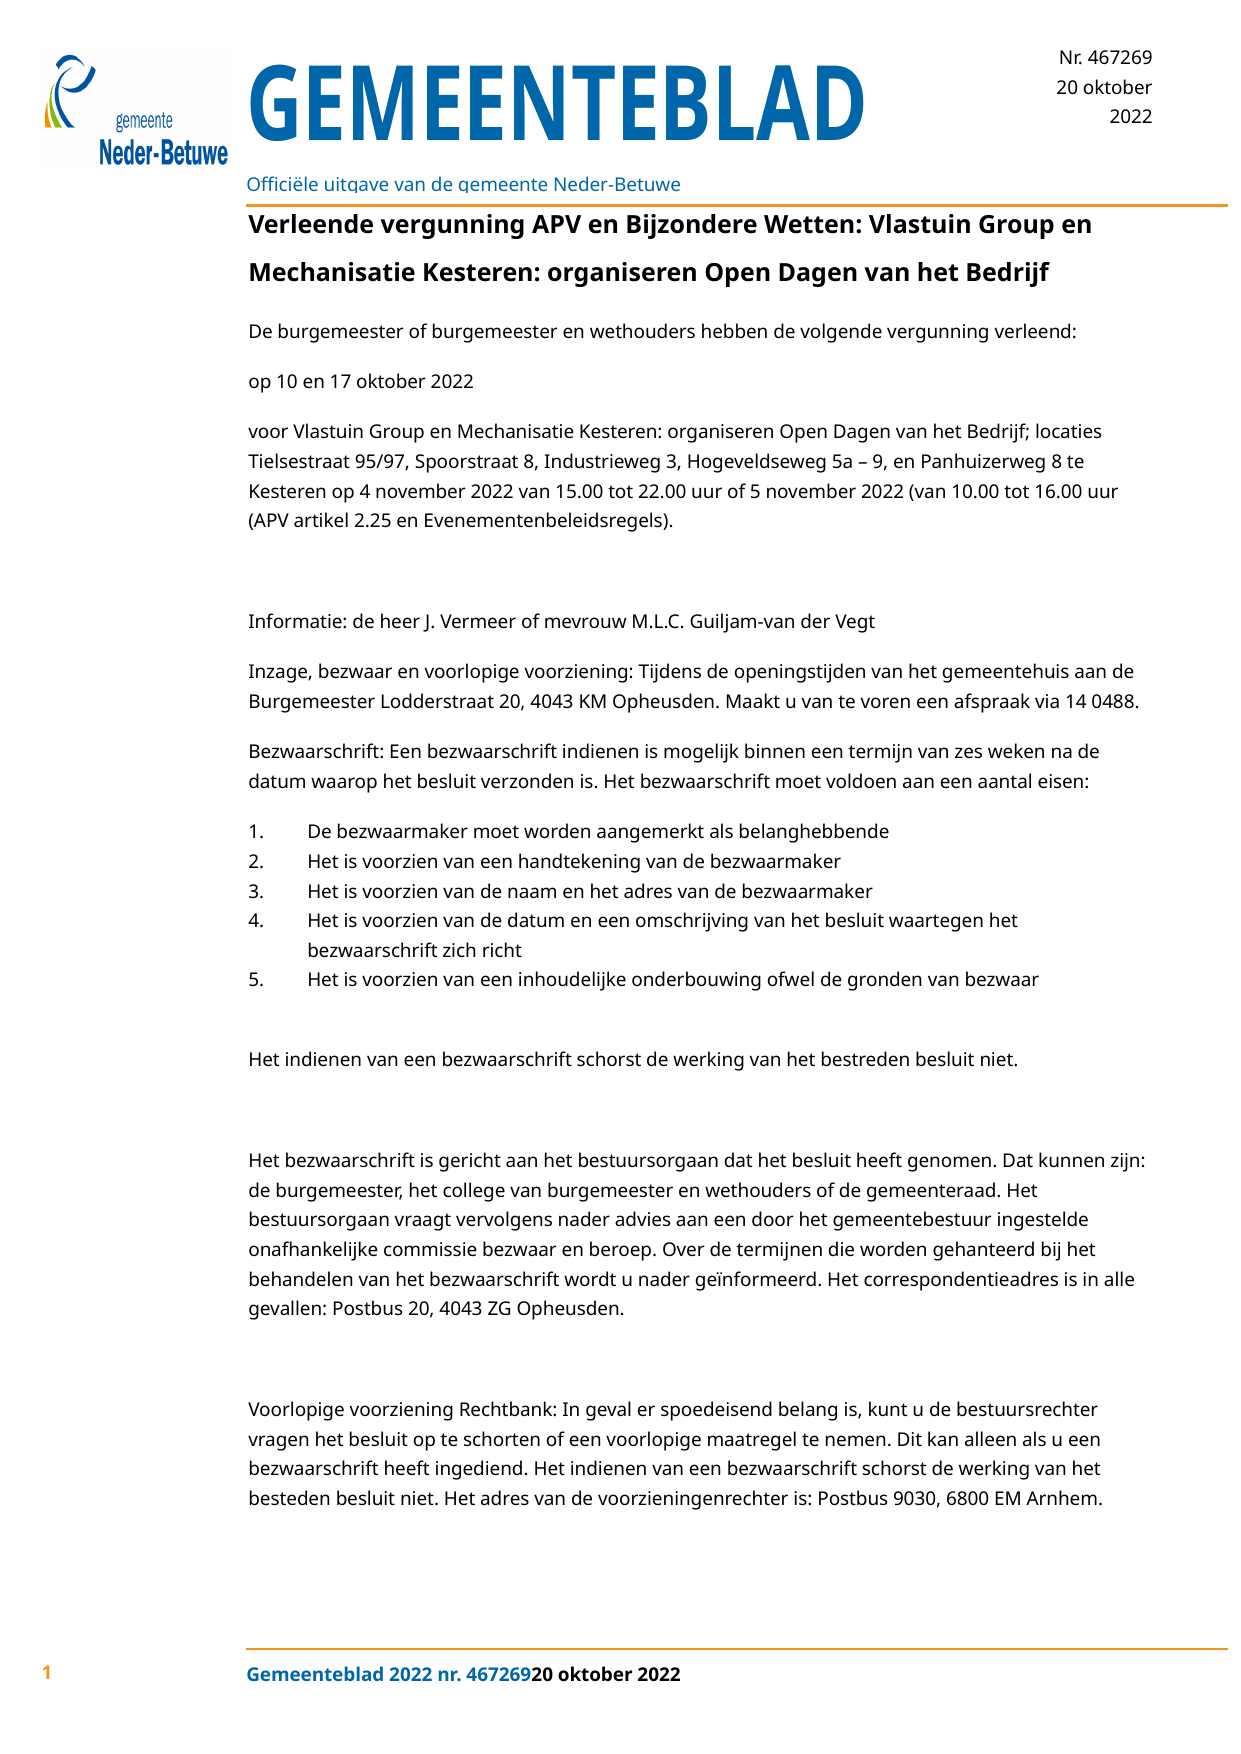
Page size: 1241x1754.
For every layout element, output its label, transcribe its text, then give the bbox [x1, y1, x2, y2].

list Het is voorzien van de datum en een omschrijving van het besluit waartegen het bezwaarschrift zich richt [248, 907, 1152, 963]
list Het is voorzien van de naam en het adres van de bezwaarmaker [248, 878, 1152, 904]
text Bezwaarschrift: Een bezwaarschrift indienen is mogelijk binnen een termijn van zes weken na de datum waarop het besluit verzonden is. Het bezwaarschrift moet voldoen aan een aantal eisen: [248, 739, 1152, 794]
text Verleende vergunning APV en Bijzondere Wetten: Vlastuin Group en Mechanisatie Kesteren: organiseren Open Dagen van het Bedrijf [248, 207, 1152, 288]
text voor Vlastuin Group en Mechanisatie Kesteren: organiseren Open Dagen van het Bedrijf; locaties Tielsestraat 95/97, Spoorstraat 8, Industrieweg 3, Hogeveldseweg 5a – 9, en Panhuizerweg 8 te Kesteren op 4 november 2022 van 15.00 tot 22.00 uur of 5 november 2022 (van 10.00 tot 16.00 uur (APV artikel 2.25 en Evenementenbeleidsregels). [248, 419, 1152, 533]
picture [41, 47, 231, 172]
list Het is voorzien van een handtekening van de bezwaarmaker [248, 848, 1152, 874]
text Informatie: de heer J. Vermeer of mevrouw M.L.C. Guiljam-van der Vegt [248, 608, 1152, 634]
text Voorlopige voorziening Rechtbank: In geval er spoedeisend belang is, kunt u de bestuursrechter vragen het besluit op te schorten of een voorlopige maatregel te nemen. Dit kan alleen als u een bezwaarschrift heeft ingediend. Het indienen van een bezwaarschrift schorst de werking van het besteden besluit niet. Het adres van de voorzieningenrechter is: Postbus 9030, 6800 EM Arnhem. [248, 1396, 1152, 1511]
list Het is voorzien van een inhoudelijke onderbouwing ofwel de gronden van bezwaar [248, 967, 1152, 992]
text Het indienen van een bezwaarschrift schorst de werking van het bestreden besluit niet. [248, 1047, 1152, 1072]
list De bezwaarmaker moet worden aangemerkt als belanghebbende [248, 819, 1152, 844]
text Inzage, bezwaar en voorlopige voorziening: Tijdens de openingstijden van het gemeentehuis aan de Burgemeester Lodderstraat 20, 4043 KM Opheusden. Maakt u van te voren een afspraak via 14 0488. [248, 659, 1152, 714]
text op 10 en 17 oktober 2022 [248, 368, 1152, 394]
text De burgemeester of burgemeester en wethouders hebben de volgende vergunning verleend: [248, 318, 1152, 344]
text Het bezwaarschrift is gericht aan het bestuursorgaan dat het besluit heeft genomen. Dat kunnen zijn: de burgemeester, het college van burgemeester en wethouders of de gemeenteraad. Het bestuursorgaan vraagt vervolgens nader advies aan een door het gemeentebestuur ingestelde onafhankelijke commissie bezwaar en beroep. Over de termijnen die worden gehanteerd bij het behandelen van het bezwaarschrift wordt u nader geïnformeerd. Het correspondentieadres is in alle gevallen: Postbus 20, 4043 ZG Opheusden. [248, 1147, 1152, 1321]
